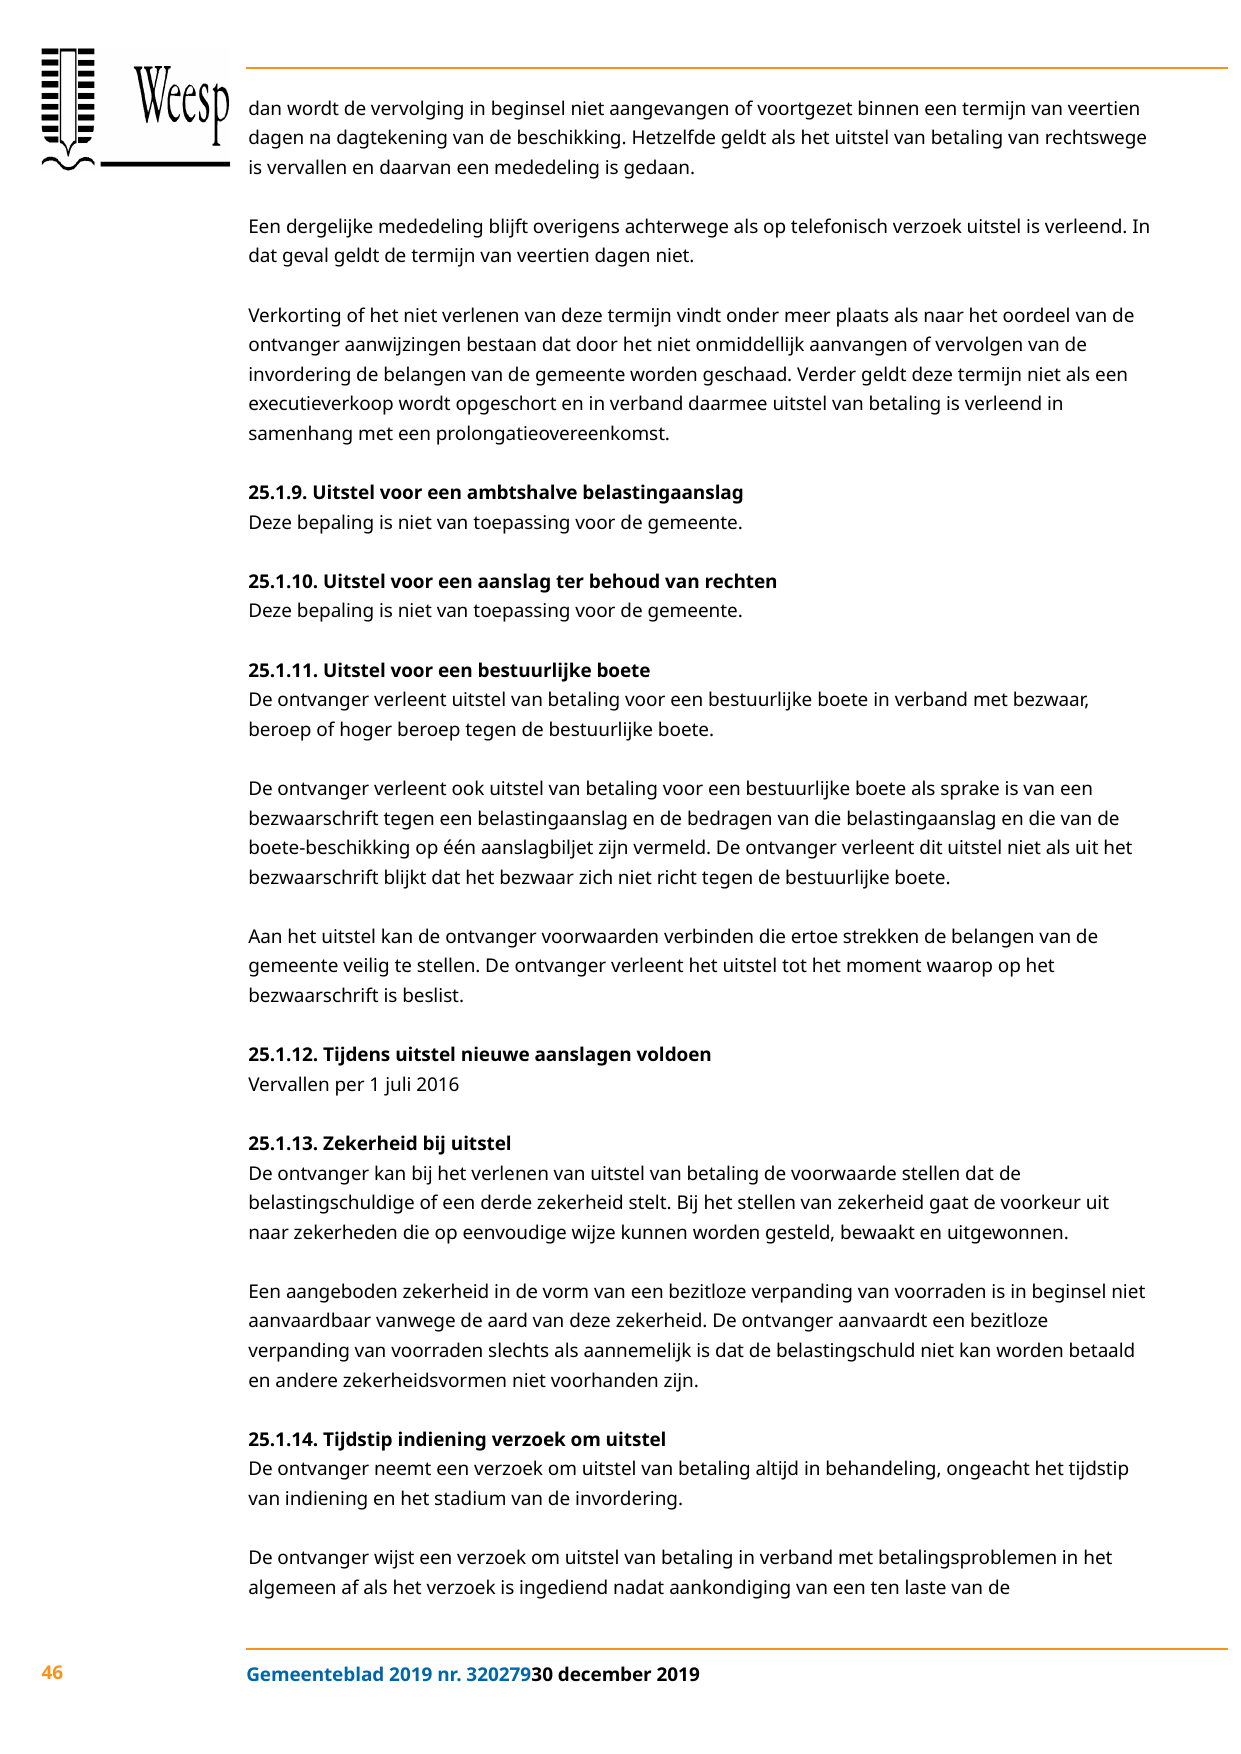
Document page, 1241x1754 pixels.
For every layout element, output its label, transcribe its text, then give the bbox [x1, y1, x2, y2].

text De ontvanger verleent uitstel van betaling voor een bestuurlijke boete in verband met bezwaar, beroep of hoger beroep tegen de bestuurlijke boete. [248, 686, 1152, 742]
text 25.1.13. Zekerheid bij uitstel [248, 1130, 1152, 1156]
text dan wordt de vervolging in beginsel niet aangevangen of voortgezet binnen een termijn van veertien dagen na dagtekening van de beschikking. Hetzelfde geldt als het uitstel van betaling van rechtswege is vervallen en daarvan een mededeling is gedaan. [248, 95, 1152, 180]
text Vervallen per 1 juli 2016 [248, 1071, 1152, 1097]
picture [41, 47, 231, 172]
text 25.1.10. Uitstel voor een aanslag ter behoud van rechten [248, 568, 1152, 594]
text Aan het uitstel kan de ontvanger voorwaarden verbinden die ertoe strekken de belangen van de gemeente veilig te stellen. De ontvanger verleent het uitstel tot het moment waarop op het bezwaarschrift is beslist. [248, 923, 1152, 1008]
text De ontvanger kan bij het verlenen van uitstel van betaling de voorwaarde stellen dat de belastingschuldige of een derde zekerheid stelt. Bij het stellen van zekerheid gaat de voorkeur uit naar zekerheden die op eenvoudige wijze kunnen worden gesteld, bewaakt en uitgewonnen. [248, 1160, 1152, 1245]
text De ontvanger neemt een verzoek om uitstel van betaling altijd in behandeling, ongeacht het tijdstip van indiening en het stadium van de invordering. [248, 1456, 1152, 1511]
text Verkorting of het niet verlenen van deze termijn vindt onder meer plaats als naar het oordeel van de ontvanger aanwijzingen bestaan dat door het niet onmiddellijk aanvangen of vervolgen van de invordering de belangen van de gemeente worden geschaad. Verder geldt deze termijn niet als een executieverkoop wordt opgeschort en in verband daarmee uitstel van betaling is verleend in samenhang met een prolongatieovereenkomst. [248, 302, 1152, 446]
text 25.1.14. Tijdstip indiening verzoek om uitstel [248, 1426, 1152, 1452]
text Deze bepaling is niet van toepassing voor de gemeente. [248, 509, 1152, 535]
text De ontvanger verleent ook uitstel van betaling voor een bestuurlijke boete als sprake is van een bezwaarschrift tegen een belastingaanslag en de bedragen van die belastingaanslag en die van de boete-beschikking op één aanslagbiljet zijn vermeld. De ontvanger verleent dit uitstel niet als uit het bezwaarschrift blijkt dat het bezwaar zich niet richt tegen de bestuurlijke boete. [248, 775, 1152, 890]
text 25.1.11. Uitstel voor een bestuurlijke boete [248, 657, 1152, 683]
text Deze bepaling is niet van toepassing voor de gemeente. [248, 598, 1152, 623]
text De ontvanger wijst een verzoek om uitstel van betaling in verband met betalingsproblemen in het algemeen af als het verzoek is ingediend nadat aankondiging van een ten laste van de [248, 1544, 1152, 1600]
text Een aangeboden zekerheid in de vorm van een bezitloze verpanding van voorraden is in beginsel niet aanvaardbaar vanwege de aard van deze zekerheid. De ontvanger aanvaardt een bezitloze verpanding van voorraden slechts als aannemelijk is dat de belastingschuld niet kan worden betaald en andere zekerheidsvormen niet voorhanden zijn. [248, 1278, 1152, 1393]
text 25.1.12. Tijdens uitstel nieuwe aanslagen voldoen [248, 1041, 1152, 1067]
text 25.1.9. Uitstel voor een ambtshalve belastingaanslag [248, 479, 1152, 505]
text Een dergelijke mededeling blijft overigens achterwege als op telefonisch verzoek uitstel is verleend. In dat geval geldt de termijn van veertien dagen niet. [248, 213, 1152, 268]
